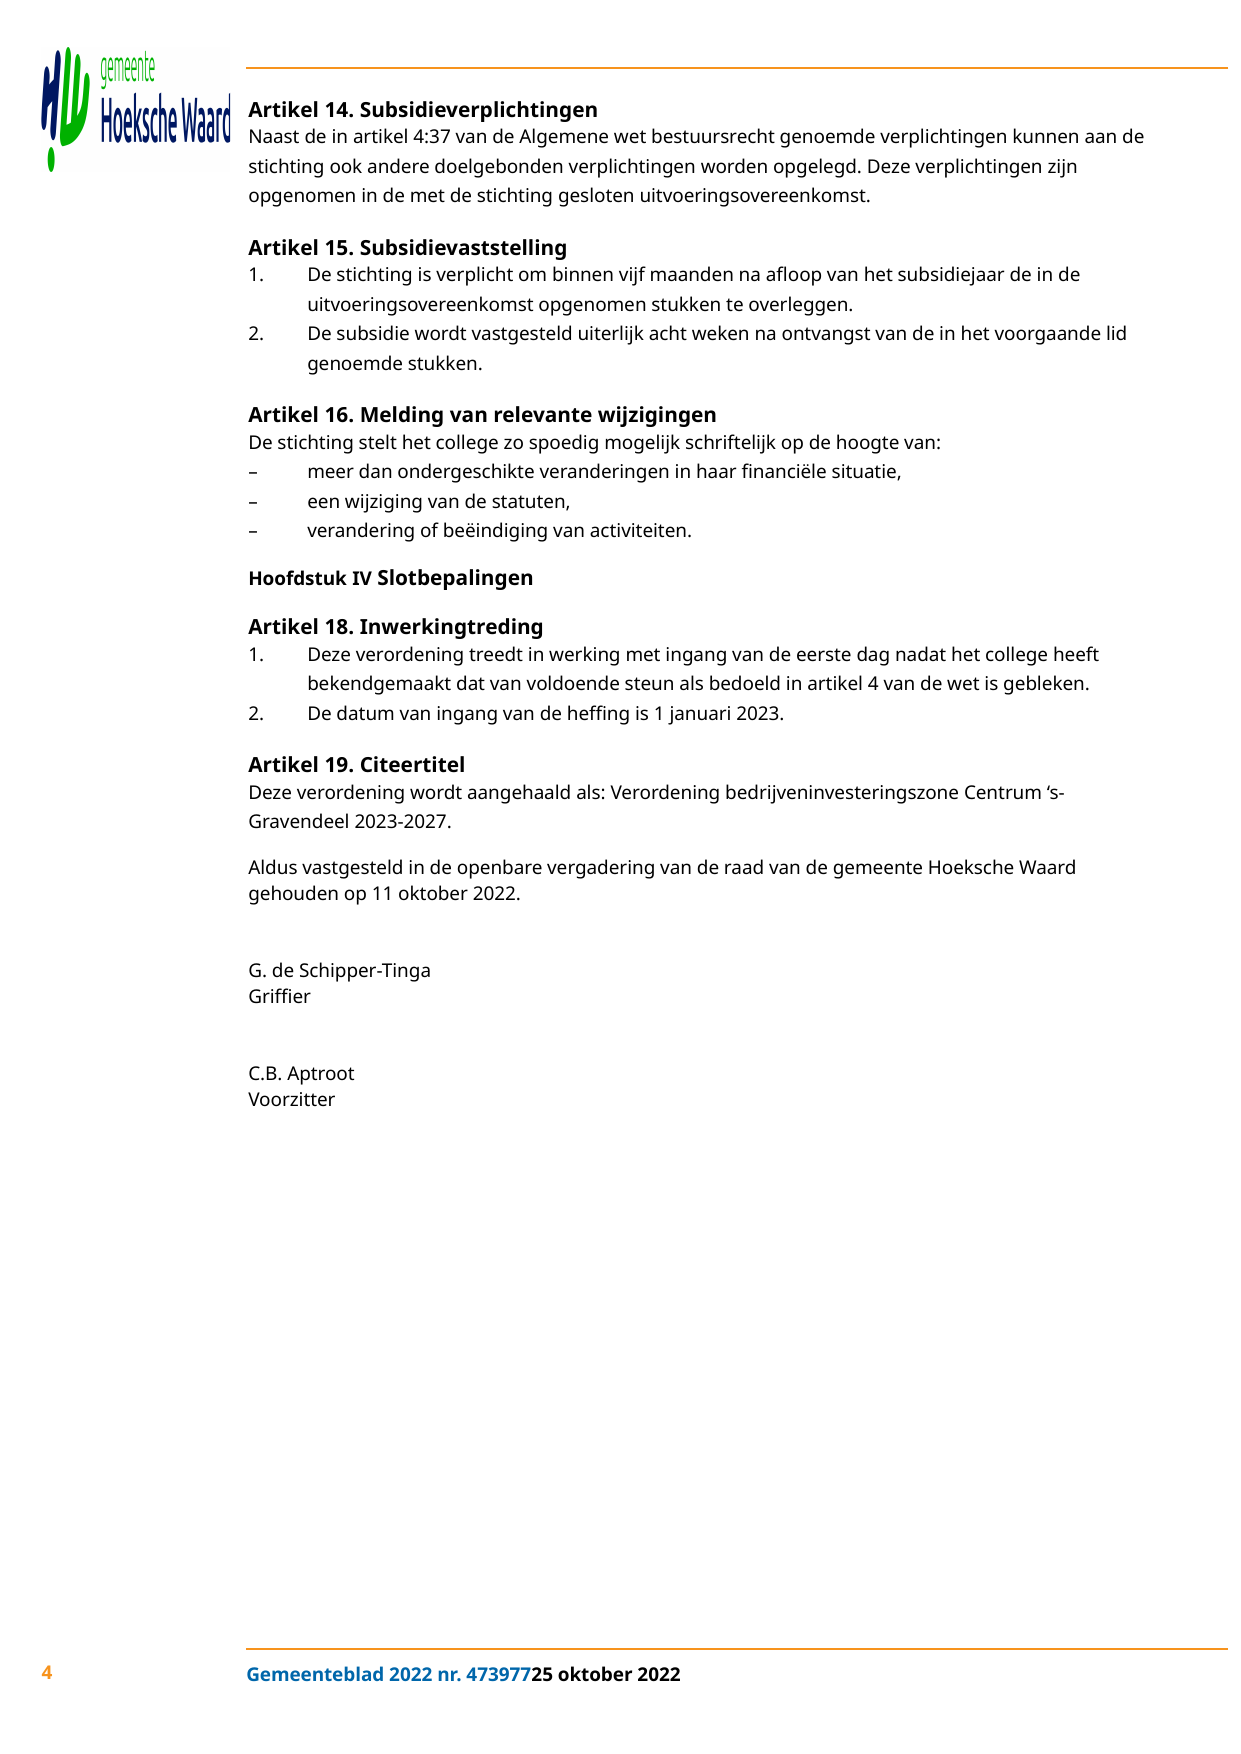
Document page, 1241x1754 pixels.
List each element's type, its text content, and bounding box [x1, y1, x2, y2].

text Griffier [248, 983, 1152, 1008]
text G. de Schipper-Tinga [248, 957, 1152, 983]
list De datum van ingang van de heffing is 1 januari 2023. [248, 700, 1152, 726]
text Artikel 18. Inwerkingtreding [248, 612, 1152, 641]
text Deze verordening wordt aangehaald als: Verordening bedrijveninvesteringszone Centrum ‘s-Gravendeel 2023-2027. [248, 779, 1152, 834]
list meer dan ondergeschikte veranderingen in haar financiële situatie, [248, 458, 1152, 484]
text De stichting stelt het college zo spoedig mogelijk schriftelijk op de hoogte van: [248, 429, 1152, 454]
text Artikel 14. Subsidieverplichtingen [248, 95, 1152, 123]
text Aldus vastgesteld in de openbare vergadering van de raad van de gemeente Hoeksche Waard gehouden op 11 oktober 2022. [248, 854, 1152, 906]
text Voorzitter [248, 1086, 1152, 1111]
text Artikel 19. Citeertitel [248, 751, 1152, 779]
list Deze verordening treedt in werking met ingang van de eerste dag nadat het college heeft bekendgemaakt dat van voldoende steun als bedoeld in artikel 4 van de wet is gebleken. [248, 641, 1152, 696]
picture [41, 47, 231, 172]
list een wijziging van de statuten, [248, 488, 1152, 514]
list De stichting is verplicht om binnen vijf maanden na afloop van het subsidiejaar de in de uitvoeringsovereenkomst opgenomen stukken te overleggen. [248, 261, 1152, 317]
text Artikel 15. Subsidievaststelling [248, 233, 1152, 261]
text Naast de in artikel 4:37 van de Algemene wet bestuursrecht genoemde verplichtingen kunnen aan de stichting ook andere doelgebonden verplichtingen worden opgelegd. Deze verplichtingen zijn opgenomen in de met de stichting gesloten uitvoeringsovereenkomst. [248, 123, 1152, 208]
text Artikel 16. Melding van relevante wijzigingen [248, 400, 1152, 429]
text C.B. Aptroot [248, 1060, 1152, 1086]
list verandering of beëindiging van activiteiten. [248, 518, 1152, 543]
text Hoofdstuk IV Slotbepalingen [248, 563, 1152, 592]
list De subsidie wordt vastgesteld uiterlijk acht weken na ontvangst van de in het voorgaande lid genoemde stukken. [248, 320, 1152, 376]
